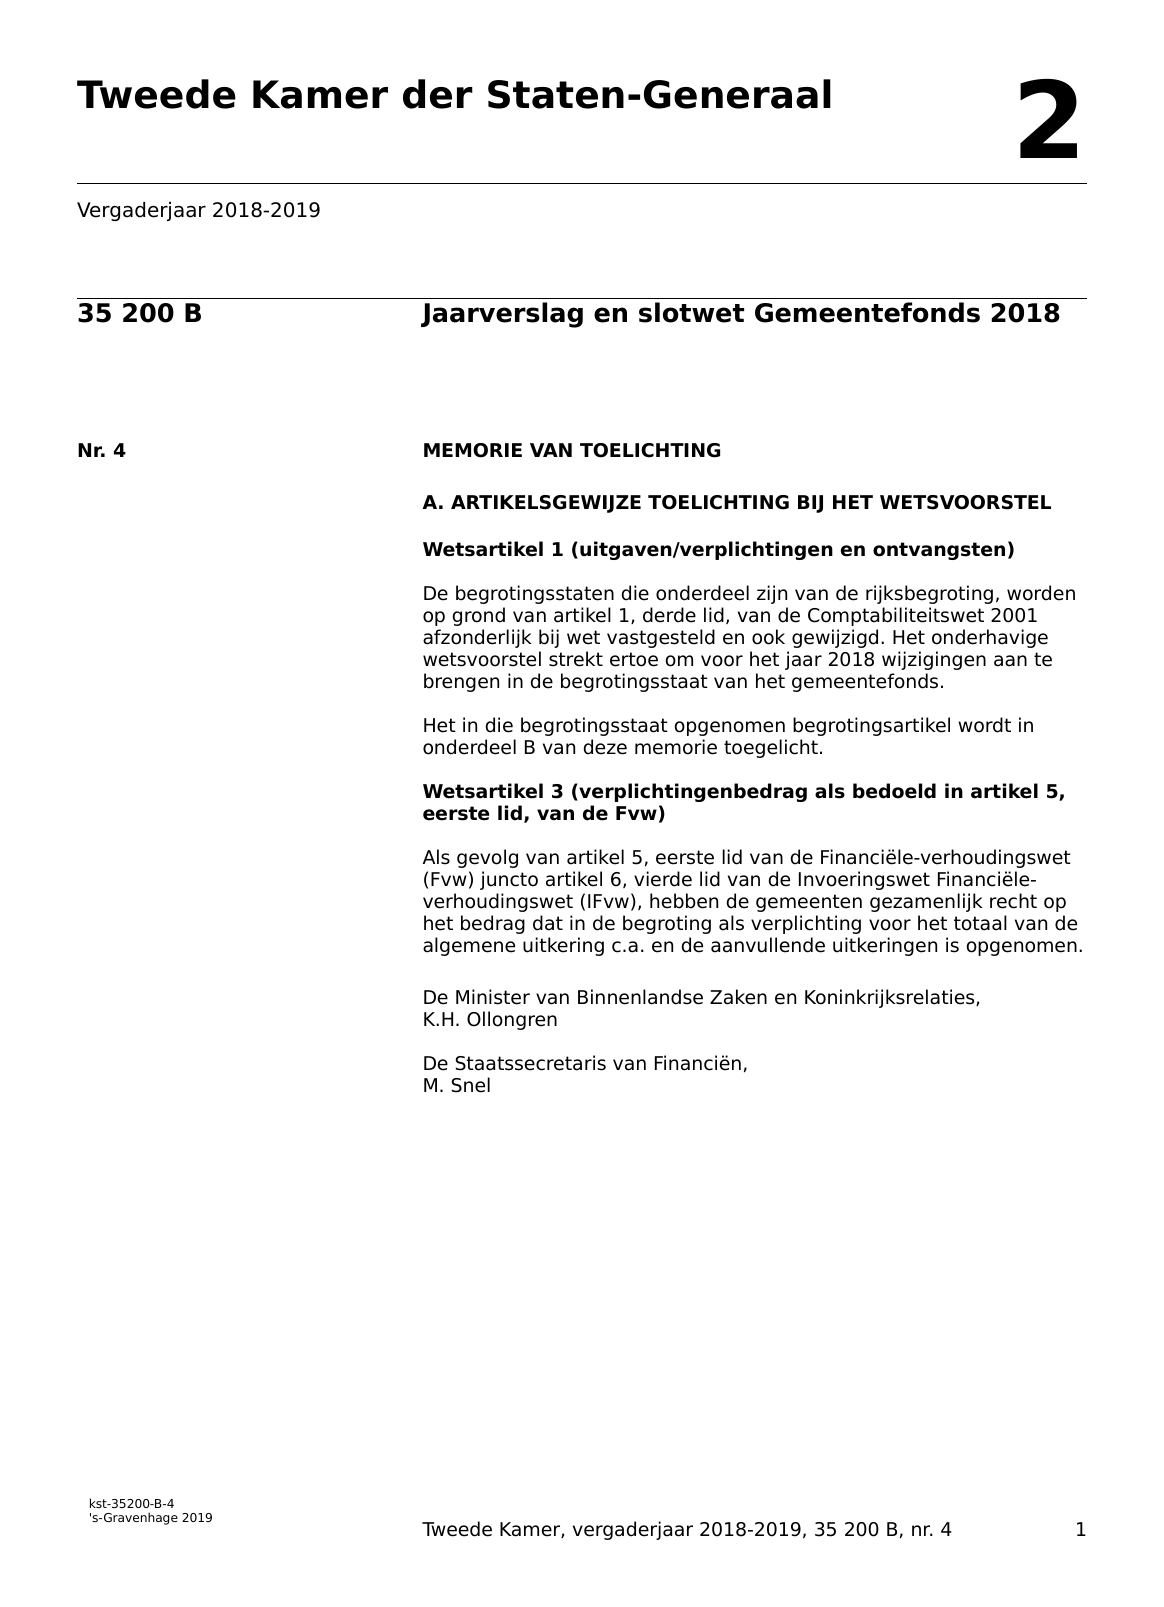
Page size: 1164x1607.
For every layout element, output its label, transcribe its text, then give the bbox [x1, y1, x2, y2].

text De Staatssecretaris van Financiën, M. Snel [422, 1053, 1087, 1097]
subtitle Nr. 4 MEMORIE VAN TOELICHTING [77, 440, 1087, 462]
table_header 2 [886, 59, 1087, 183]
subtitle Wetsartikel 1 (uitgaven/verplichtingen en ontvangsten) [422, 539, 1087, 561]
table_header Tweede Kamer der Staten-Generaal [77, 59, 886, 183]
text De begrotingsstaten die onderdeel zijn van de rijksbegroting, worden op grond van artikel 1, derde lid, van de Comptabiliteitswet 2001 afzonderlijk bij wet vastgesteld en ook gewijzigd. Het onderhavige wetsvoorstel strekt ertoe om voor het jaar 2018 wijzigingen aan te brengen in de begrotingsstaat van het gemeentefonds. [422, 583, 1087, 693]
text De Minister van Binnenlandse Zaken en Koninkrijksrelaties, K.H. Ollongren [422, 987, 1087, 1031]
table_cell Vergaderjaar 2018-2019 [77, 184, 1087, 298]
subtitle 35 200 B Jaarverslag en slotwet Gemeentefonds 2018 [77, 299, 1087, 329]
text Het in die begrotingsstaat opgenomen begrotingsartikel wordt in onderdeel B van deze memorie toegelicht. [422, 715, 1087, 759]
subtitle A. ARTIKELSGEWIJZE TOELICHTING BIJ HET WETSVOORSTEL [422, 492, 1087, 514]
text 's-Gravenhage 2019 [88, 1511, 323, 1525]
text Als gevolg van artikel 5, eerste lid van de Financiële-verhoudingswet (Fvw) juncto artikel 6, vierde lid van de Invoeringswet Financiële-verhoudingswet (IFvw), hebben de gemeenten gezamenlijk recht op het bedrag dat in de begroting als verplichting voor het totaal van de algemene uitkering c.a. en de aanvullende uitkeringen is opgenomen. [422, 847, 1087, 957]
text kst-35200-B-4 [88, 1497, 323, 1511]
subtitle Wetsartikel 3 (verplichtingenbedrag als bedoeld in artikel 5, eerste lid, van de Fvw) [422, 781, 1087, 825]
